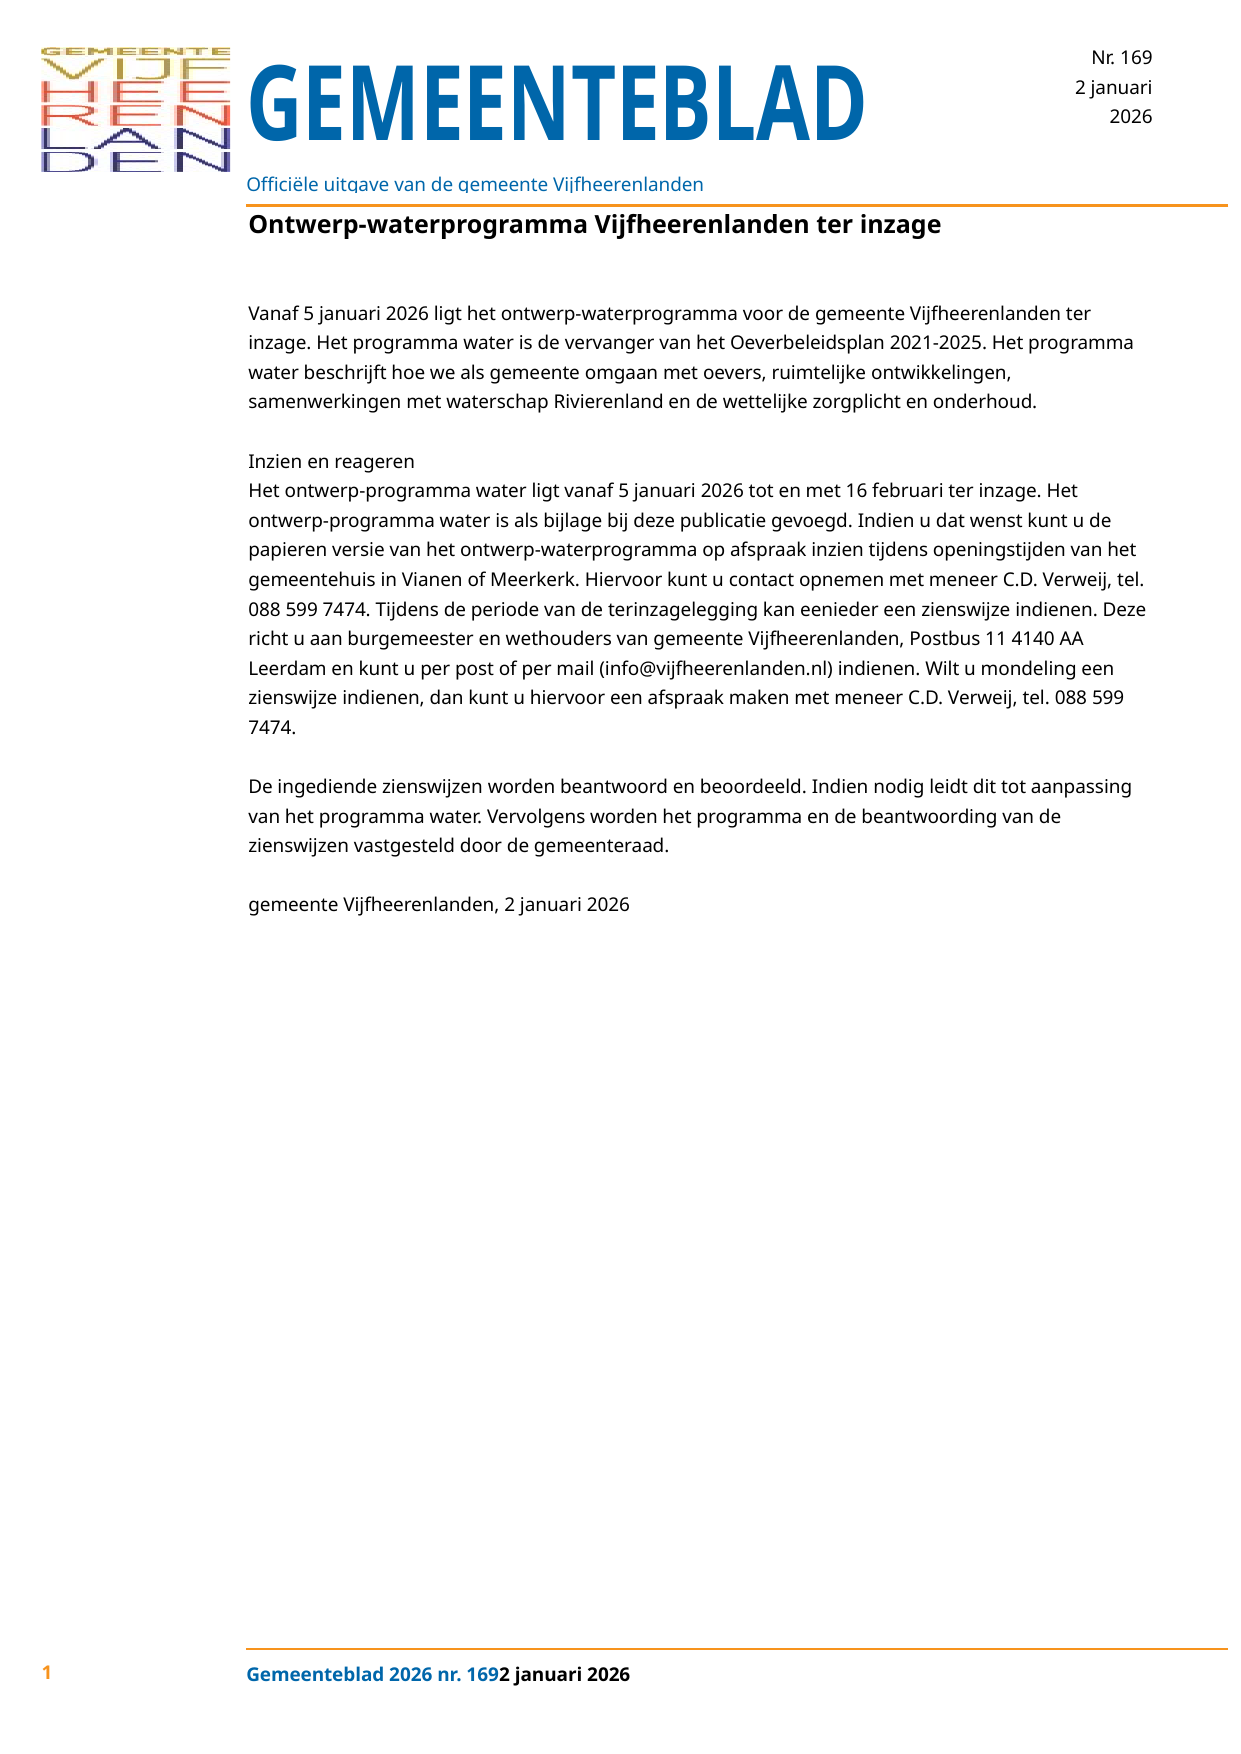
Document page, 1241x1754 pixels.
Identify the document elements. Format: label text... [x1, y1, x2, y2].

text Het ontwerp-programma water ligt vanaf 5 januari 2026 tot en met 16 februari ter inzage. Het ontwerp-programma water is als bijlage bij deze publicatie gevoegd. Indien u dat wenst kunt u de papieren versie van het ontwerp-waterprogramma op afspraak inzien tijdens openingstijden van het gemeentehuis in Vianen of Meerkerk. Hiervoor kunt u contact opnemen met meneer C.D. Verweij, tel. 088 599 7474. Tijdens de periode van de terinzagelegging kan eenieder een zienswijze indienen. Deze richt u aan burgemeester en wethouders van gemeente Vijfheerenlanden, Postbus 11 4140 AA Leerdam en kunt u per post of per mail (info@vijfheerenlanden.nl) indienen. Wilt u mondeling een zienswijze indienen, dan kunt u hiervoor een afspraak maken met meneer C.D. Verweij, tel. 088 599 7474. [248, 477, 1152, 740]
text gemeente Vijfheerenlanden, 2 januari 2026 [248, 892, 1152, 917]
text Ontwerp-waterprogramma Vijfheerenlanden ter inzage [248, 207, 1152, 241]
text De ingediende zienswijzen worden beantwoord en beoordeeld. Indien nodig leidt dit tot aanpassing van het programma water. Vervolgens worden het programma en de beantwoording van de zienswijzen vastgesteld door de gemeenteraad. [248, 773, 1152, 858]
text Vanaf 5 januari 2026 ligt het ontwerp-waterprogramma voor de gemeente Vijfheerenlanden ter inzage. Het programma water is de vervanger van het Oeverbeleidsplan 2021-2025. Het programma water beschrijft hoe we als gemeente omgaan met oevers, ruimtelijke ontwikkelingen, samenwerkingen met waterschap Rivierenland en de wettelijke zorgplicht en onderhoud. [248, 300, 1152, 414]
text Inzien en reageren [248, 448, 1152, 473]
picture [41, 47, 231, 172]
